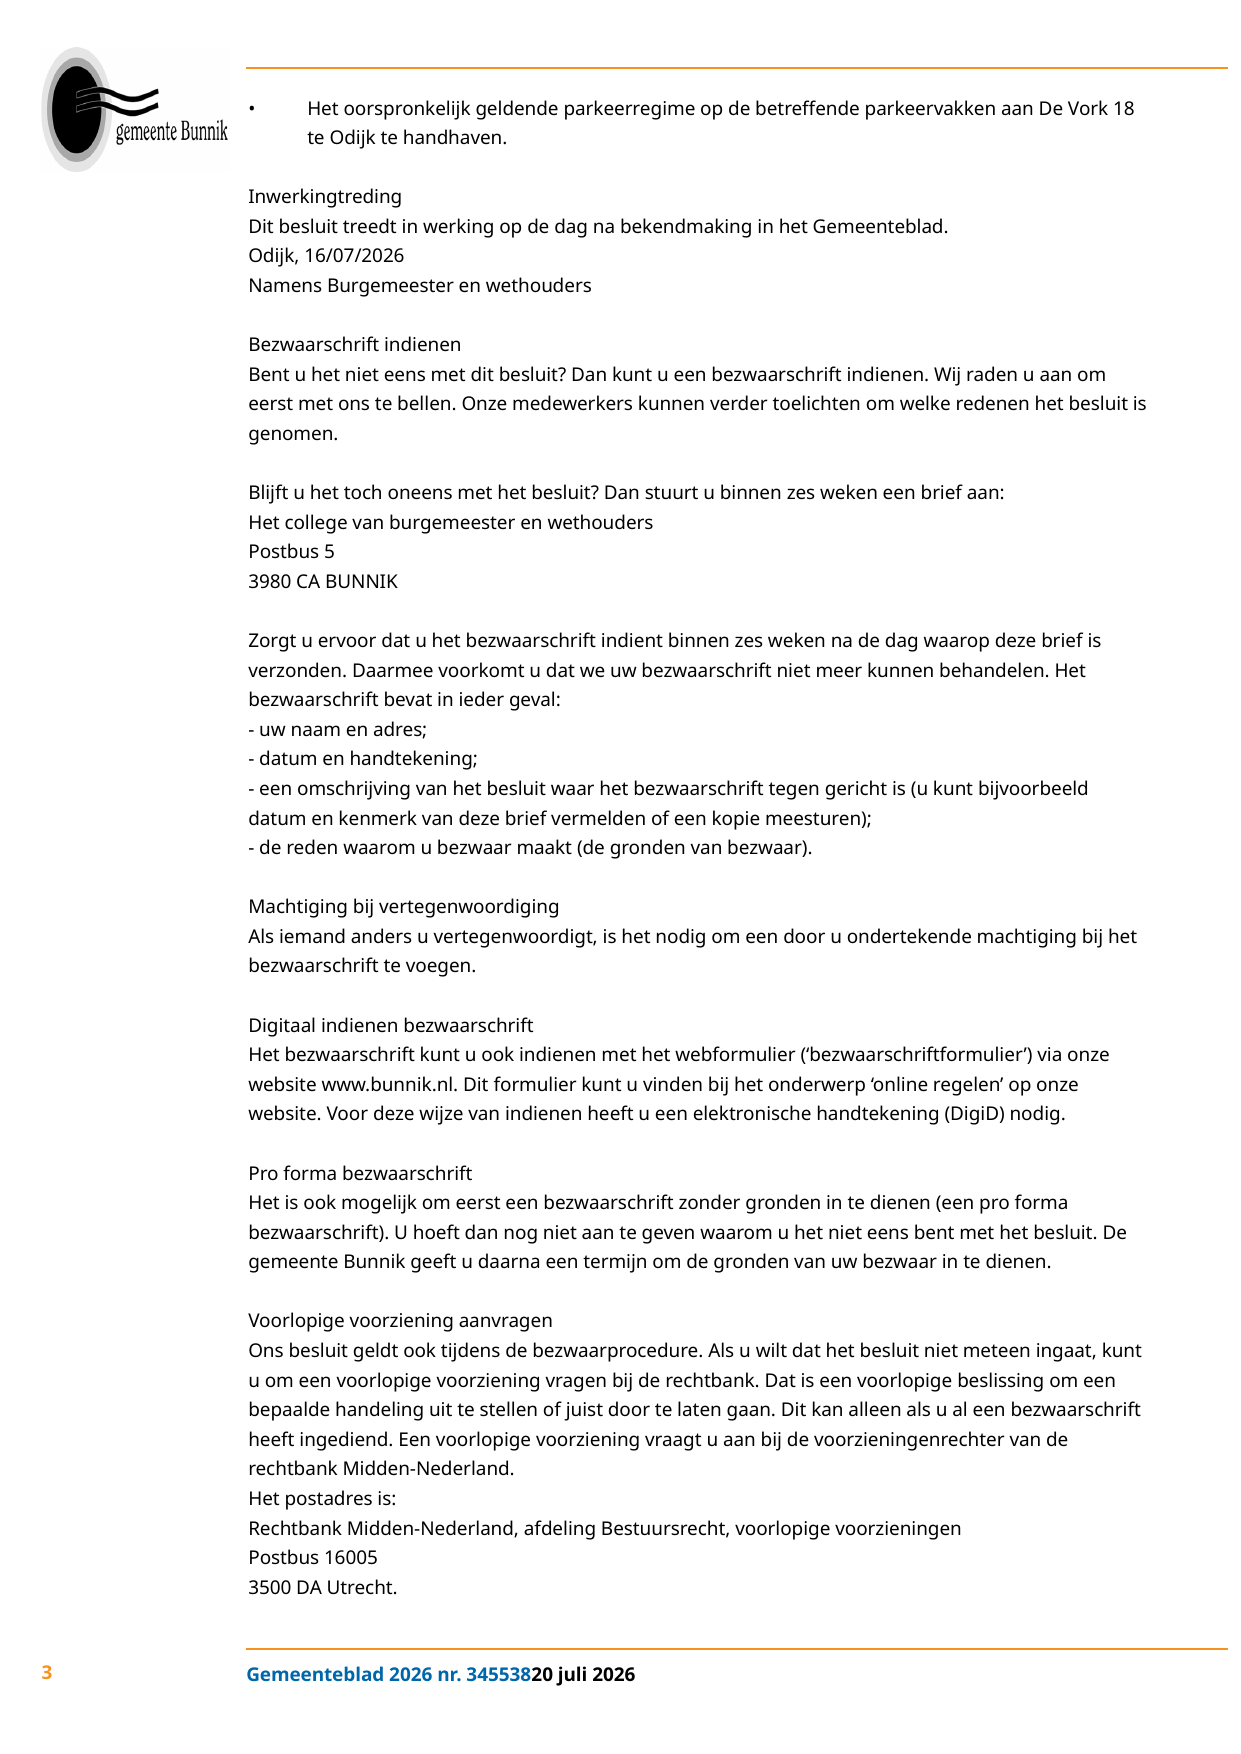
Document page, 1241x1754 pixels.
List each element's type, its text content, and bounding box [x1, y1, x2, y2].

text - een omschrijving van het besluit waar het bezwaarschrift tegen gericht is (u kunt bijvoorbeeld datum en kenmerk van deze brief vermelden of een kopie meesturen); [248, 775, 1152, 831]
list Het oorspronkelijk geldende parkeerregime op de betreffende parkeervakken aan De Vork 18 te Odijk te handhaven. [248, 95, 1152, 150]
text Digitaal indienen bezwaarschrift [248, 1012, 1152, 1038]
text Als iemand anders u vertegenwoordigt, is het nodig om een door u ondertekende machtiging bij het bezwaarschrift te voegen. [248, 923, 1152, 978]
text Het bezwaarschrift kunt u ook indienen met het webformulier (‘bezwaarschriftformulier’) via onze website www.bunnik.nl. Dit formulier kunt u vinden bij het onderwerp ‘online regelen’ op onze website. Voor deze wijze van indienen heeft u een elektronische handtekening (DigiD) nodig. [248, 1041, 1152, 1126]
text Het college van burgemeester en wethouders [248, 509, 1152, 535]
text Bezwaarschrift indienen [248, 331, 1152, 357]
text Bent u het niet eens met dit besluit? Dan kunt u een bezwaarschrift indienen. Wij raden u aan om eerst met ons te bellen. Onze medewerkers kunnen verder toelichten om welke redenen het besluit is genomen. [248, 361, 1152, 446]
text Voorlopige voorziening aanvragen [248, 1308, 1152, 1333]
text Blijft u het toch oneens met het besluit? Dan stuurt u binnen zes weken een brief aan: [248, 479, 1152, 505]
text Inwerkingtreding [248, 183, 1152, 209]
text Namens Burgemeester en wethouders [248, 272, 1152, 298]
text Rechtbank Midden-Nederland, afdeling Bestuursrecht, voorlopige voorzieningen [248, 1515, 1152, 1541]
text - uw naam en adres; [248, 716, 1152, 742]
text Het is ook mogelijk om eerst een bezwaarschrift zonder gronden in te dienen (een pro forma bezwaarschrift). U hoeft dan nog niet aan te geven waarom u het niet eens bent met het besluit. De gemeente Bunnik geeft u daarna een termijn om de gronden van uw bezwaar in te dienen. [248, 1189, 1152, 1274]
text Het postadres is: [248, 1485, 1152, 1511]
text 3980 CA BUNNIK [248, 568, 1152, 594]
text Machtiging bij vertegenwoordiging [248, 893, 1152, 919]
text Postbus 5 [248, 538, 1152, 564]
text Zorgt u ervoor dat u het bezwaarschrift indient binnen zes weken na de dag waarop deze brief is verzonden. Daarmee voorkomt u dat we uw bezwaarschrift niet meer kunnen behandelen. Het bezwaarschrift bevat in ieder geval: [248, 627, 1152, 712]
text - de reden waarom u bezwaar maakt (de gronden van bezwaar). [248, 834, 1152, 860]
text Odijk, 16/07/2026 [248, 243, 1152, 268]
text Postbus 16005 [248, 1544, 1152, 1570]
text Pro forma bezwaarschrift [248, 1160, 1152, 1186]
text - datum en handtekening; [248, 746, 1152, 771]
text Ons besluit geldt ook tijdens de bezwaarprocedure. Als u wilt dat het besluit niet meteen ingaat, kunt u om een voorlopige voorziening vragen bij de rechtbank. Dat is een voorlopige beslissing om een bepaalde handeling uit te stellen of juist door te laten gaan. Dit kan alleen als u al een bezwaarschrift heeft ingediend. Een voorlopige voorziening vraagt u aan bij de voorzieningenrechter van de rechtbank Midden-Nederland. [248, 1337, 1152, 1481]
text Dit besluit treedt in werking op de dag na bekendmaking in het Gemeenteblad. [248, 213, 1152, 239]
picture [41, 47, 231, 172]
text 3500 DA Utrecht. [248, 1574, 1152, 1600]
